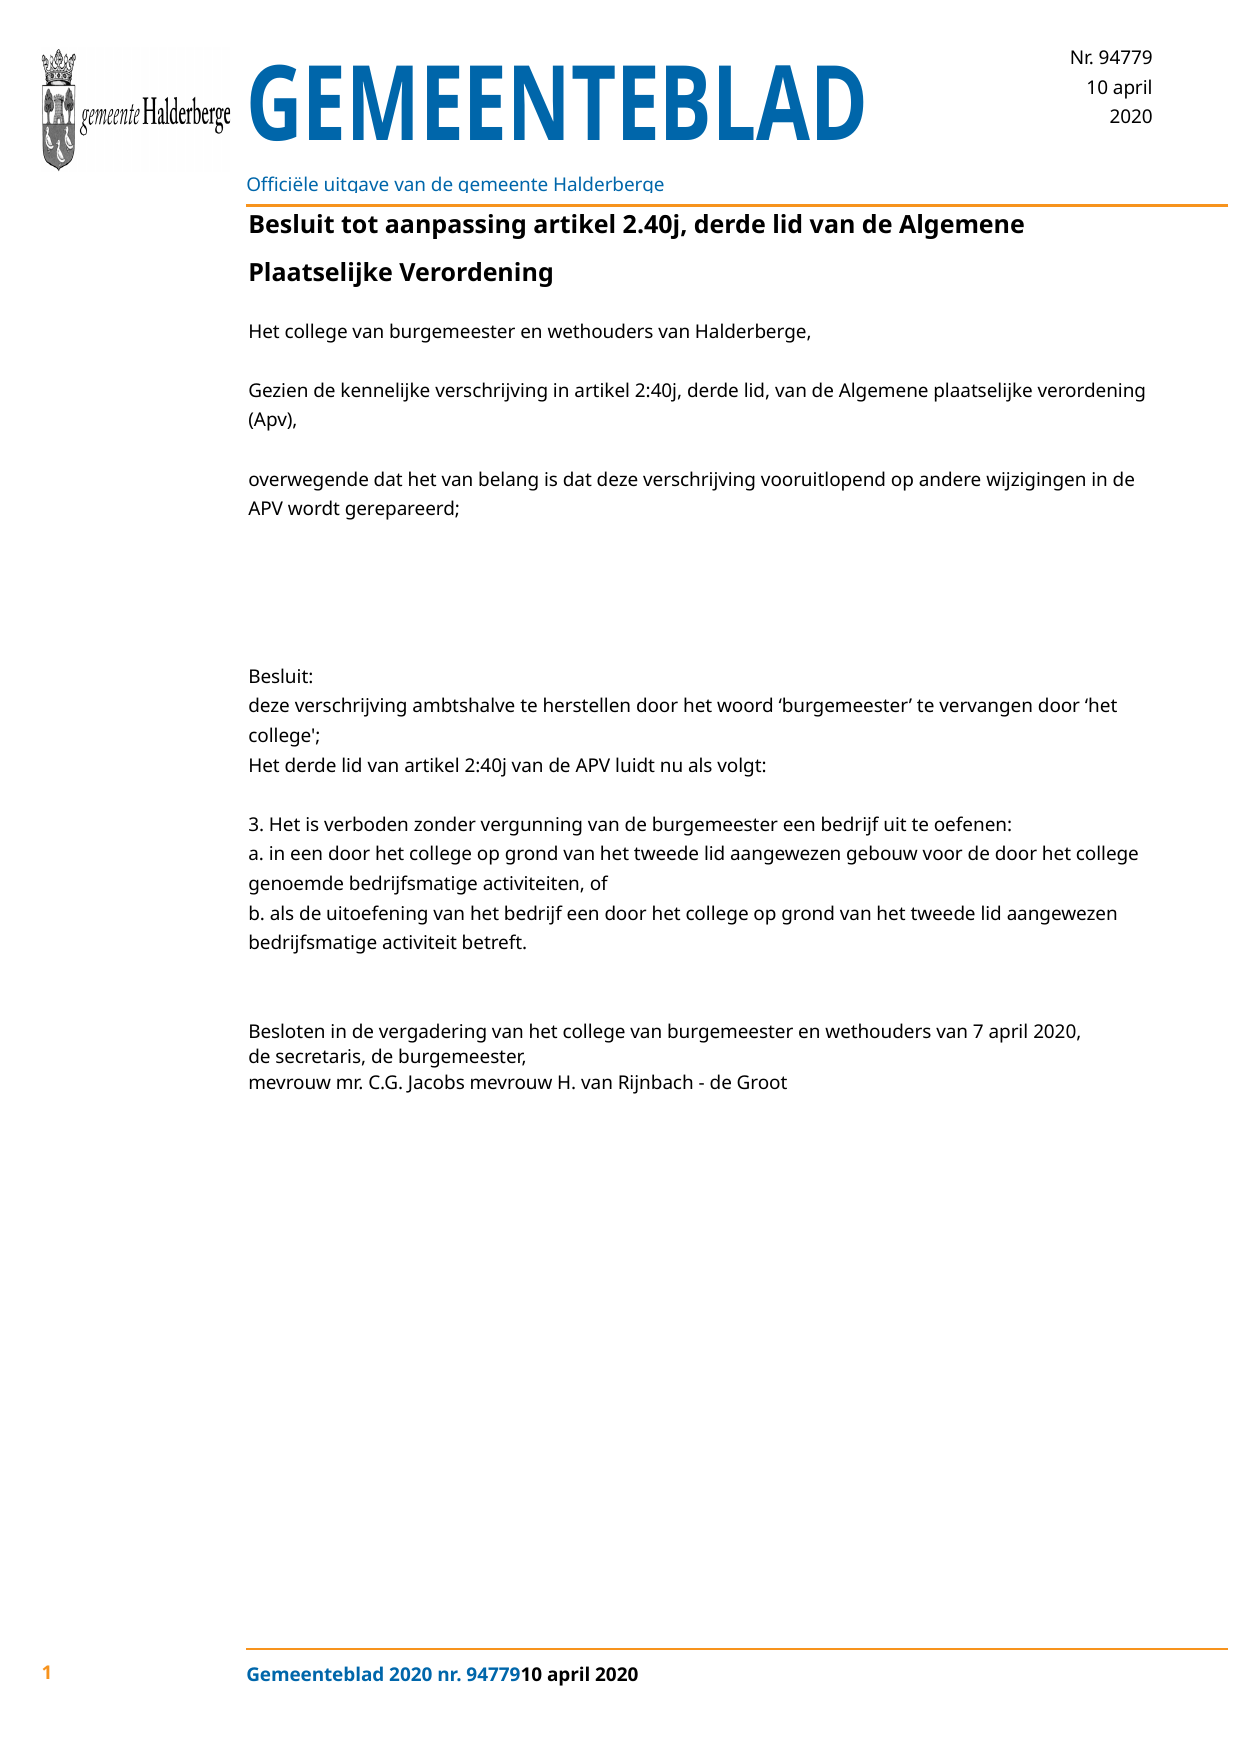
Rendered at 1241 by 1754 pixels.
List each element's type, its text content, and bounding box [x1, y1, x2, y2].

text de secretaris, de burgemeester, [248, 1044, 1152, 1069]
text 3. Het is verboden zonder vergunning van de burgemeester een bedrijf uit te oefenen: [248, 811, 1152, 837]
text overwegende dat het van belang is dat deze verschrijving vooruitlopend op andere wijzigingen in de APV wordt gerepareerd; [248, 466, 1152, 521]
text b. als de uitoefening van het bedrijf een door het college op grond van het tweede lid aangewezen bedrijfsmatige activiteit betreft. [248, 900, 1152, 955]
text mevrouw mr. C.G. Jacobs mevrouw H. van Rijnbach - de Groot [248, 1069, 1152, 1095]
text Besluit: [248, 663, 1152, 689]
text Gezien de kennelijke verschrijving in artikel 2:40j, derde lid, van de Algemene plaatselijke verordening (Apv), [248, 377, 1152, 432]
text deze verschrijving ambtshalve te herstellen door het woord ‘burgemeester’ te vervangen door ‘het college'; [248, 693, 1152, 748]
text Het derde lid van artikel 2:40j van de APV luidt nu als volgt: [248, 752, 1152, 777]
text Besloten in de vergadering van het college van burgemeester en wethouders van 7 april 2020, [248, 1018, 1152, 1044]
text a. in een door het college op grond van het tweede lid aangewezen gebouw voor de door het college genoemde bedrijfsmatige activiteiten, of [248, 841, 1152, 896]
text Het college van burgemeester en wethouders van Halderberge, [248, 318, 1152, 344]
picture [41, 47, 231, 172]
text Besluit tot aanpassing artikel 2.40j, derde lid van de Algemene Plaatselijke Verordening [248, 207, 1152, 288]
